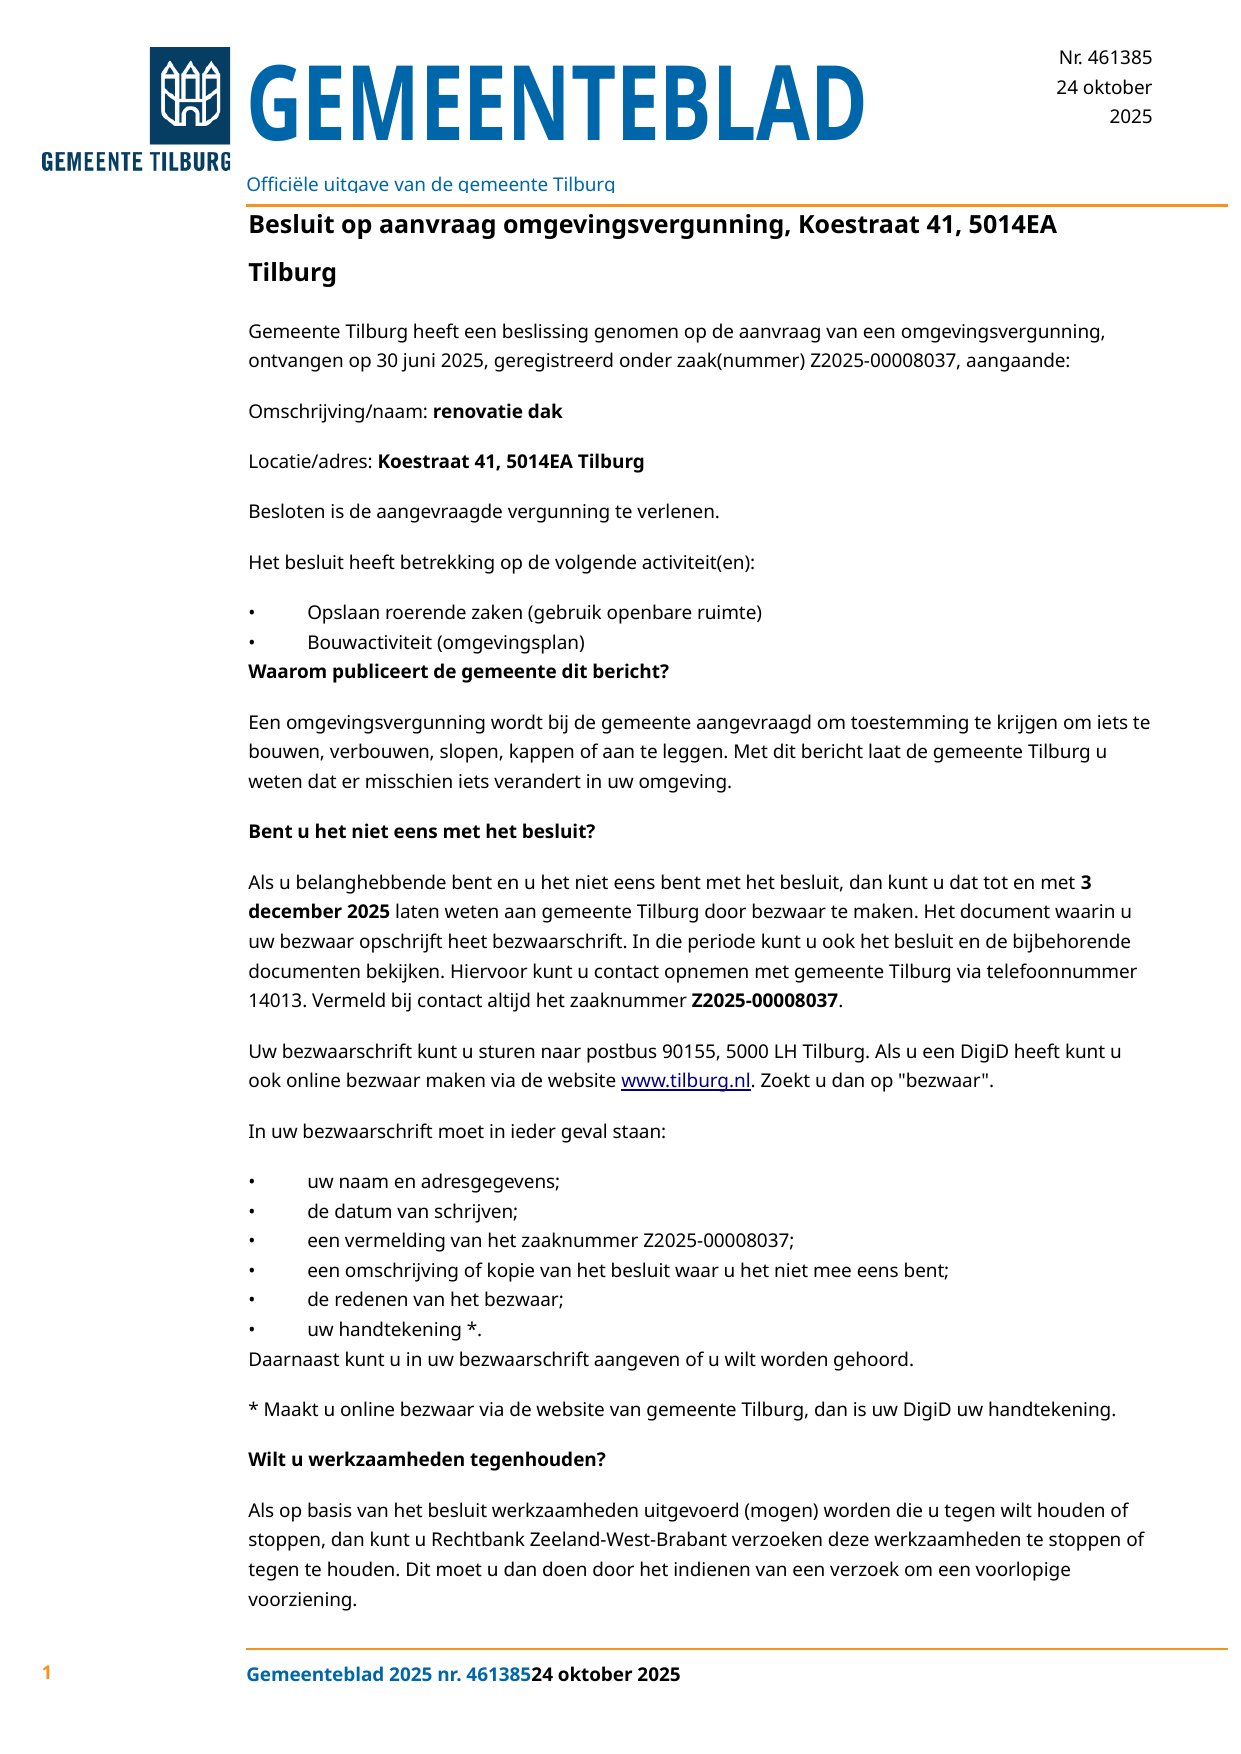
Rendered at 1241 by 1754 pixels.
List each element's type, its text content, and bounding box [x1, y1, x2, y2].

list uw naam en adresgegevens; [248, 1168, 1152, 1194]
text Besloten is de aangevraagde vergunning te verlenen. [248, 499, 1152, 524]
text Locatie/adres: Koestraat 41, 5014EA Tilburg [248, 448, 1152, 474]
list een vermelding van het zaaknummer Z2025-00008037; [248, 1227, 1152, 1253]
list Bouwactiviteit (omgevingsplan) [248, 629, 1152, 655]
list uw handtekening *. [248, 1316, 1152, 1342]
list de redenen van het bezwaar; [248, 1287, 1152, 1312]
text Een omgevingsvergunning wordt bij de gemeente aangevraagd om toestemming te krijgen om iets te bouwen, verbouwen, slopen, kappen of aan te leggen. Met dit bericht laat de gemeente Tilburg u weten dat er misschien iets verandert in uw omgeving. [248, 709, 1152, 794]
text Wilt u werkzaamheden tegenhouden? [248, 1447, 1152, 1472]
text Het besluit heeft betrekking op de volgende activiteit(en): [248, 549, 1152, 575]
list een omschrijving of kopie van het besluit waar u het niet mee eens bent; [248, 1257, 1152, 1283]
text Waarom publiceert de gemeente dit bericht? [248, 659, 1152, 684]
list de datum van schrijven; [248, 1198, 1152, 1224]
text In uw bezwaarschrift moet in ieder geval staan: [248, 1118, 1152, 1144]
text Uw bezwaarschrift kunt u sturen naar postbus 90155, 5000 LH Tilburg. Als u een DigiD heeft kunt u ook online bezwaar maken via de website www.tilburg.nl. Zoekt u dan op "bezwaar". [248, 1038, 1152, 1093]
text * Maakt u online bezwaar via de website van gemeente Tilburg, dan is uw DigiD uw handtekening. [248, 1396, 1152, 1422]
text Besluit op aanvraag omgevingsvergunning, Koestraat 41, 5014EA Tilburg [248, 207, 1152, 288]
text Als op basis van het besluit werkzaamheden uitgevoerd (mogen) worden die u tegen wilt houden of stoppen, dan kunt u Rechtbank Zeeland-West-Brabant verzoeken deze werkzaamheden te stoppen of tegen te houden. Dit moet u dan doen door het indienen van een verzoek om een voorlopige voorziening. [248, 1497, 1152, 1612]
text Daarnaast kunt u in uw bezwaarschrift aangeven of u wilt worden gehoord. [248, 1346, 1152, 1372]
text Omschrijving/naam: renovatie dak [248, 398, 1152, 424]
text Als u belanghebbende bent en u het niet eens bent met het besluit, dan kunt u dat tot en met 3 december 2025 laten weten aan gemeente Tilburg door bezwaar te maken. Het document waarin u uw bezwaar opschrijft heet bezwaarschrift. In die periode kunt u ook het besluit en de bijbehorende documenten bekijken. Hiervoor kunt u contact opnemen met gemeente Tilburg via telefoonnummer 14013. Vermeld bij contact altijd het zaaknummer Z2025-00008037. [248, 869, 1152, 1013]
picture [41, 47, 231, 172]
text Gemeente Tilburg heeft een beslissing genomen op de aanvraag van een omgevingsvergunning, ontvangen op 30 juni 2025, geregistreerd onder zaak(nummer) Z2025-00008037, aangaande: [248, 318, 1152, 373]
list Opslaan roerende zaken (gebruik openbare ruimte) [248, 599, 1152, 625]
text Bent u het niet eens met het besluit? [248, 819, 1152, 844]
